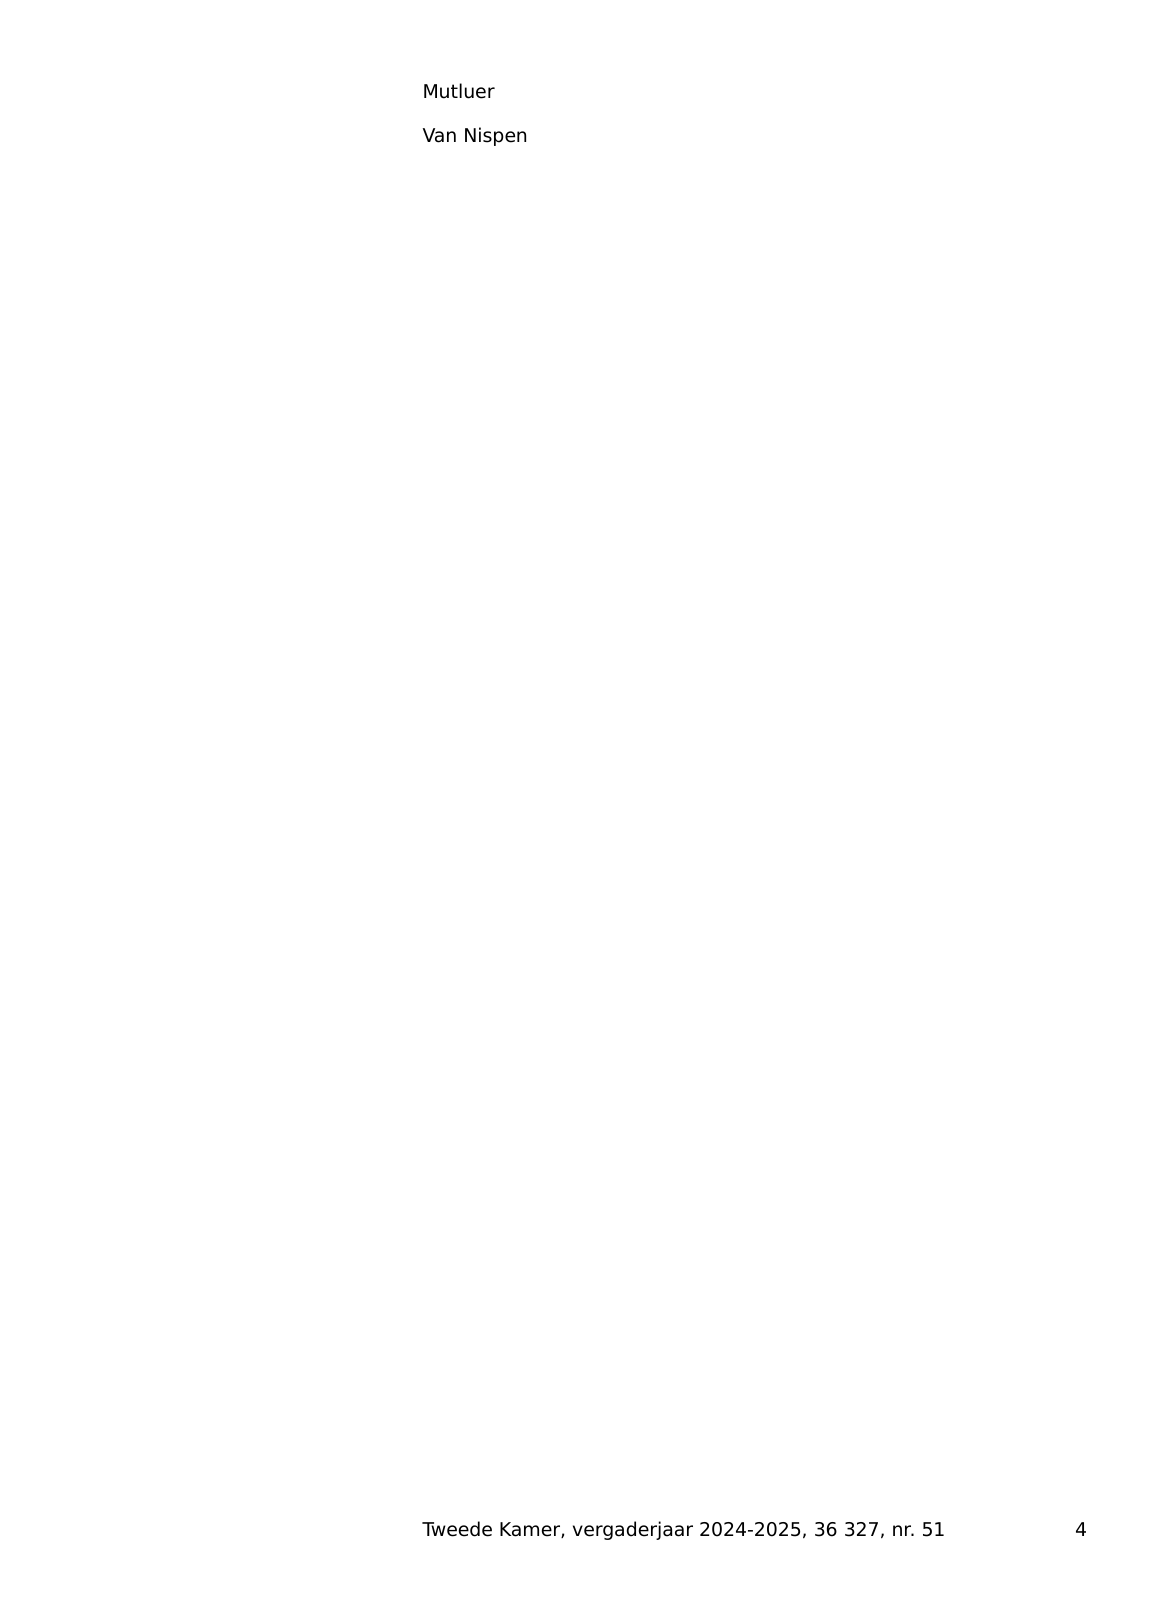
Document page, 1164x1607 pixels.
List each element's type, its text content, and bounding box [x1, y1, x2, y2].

text Mutluer Van Nispen [422, 59, 1087, 147]
